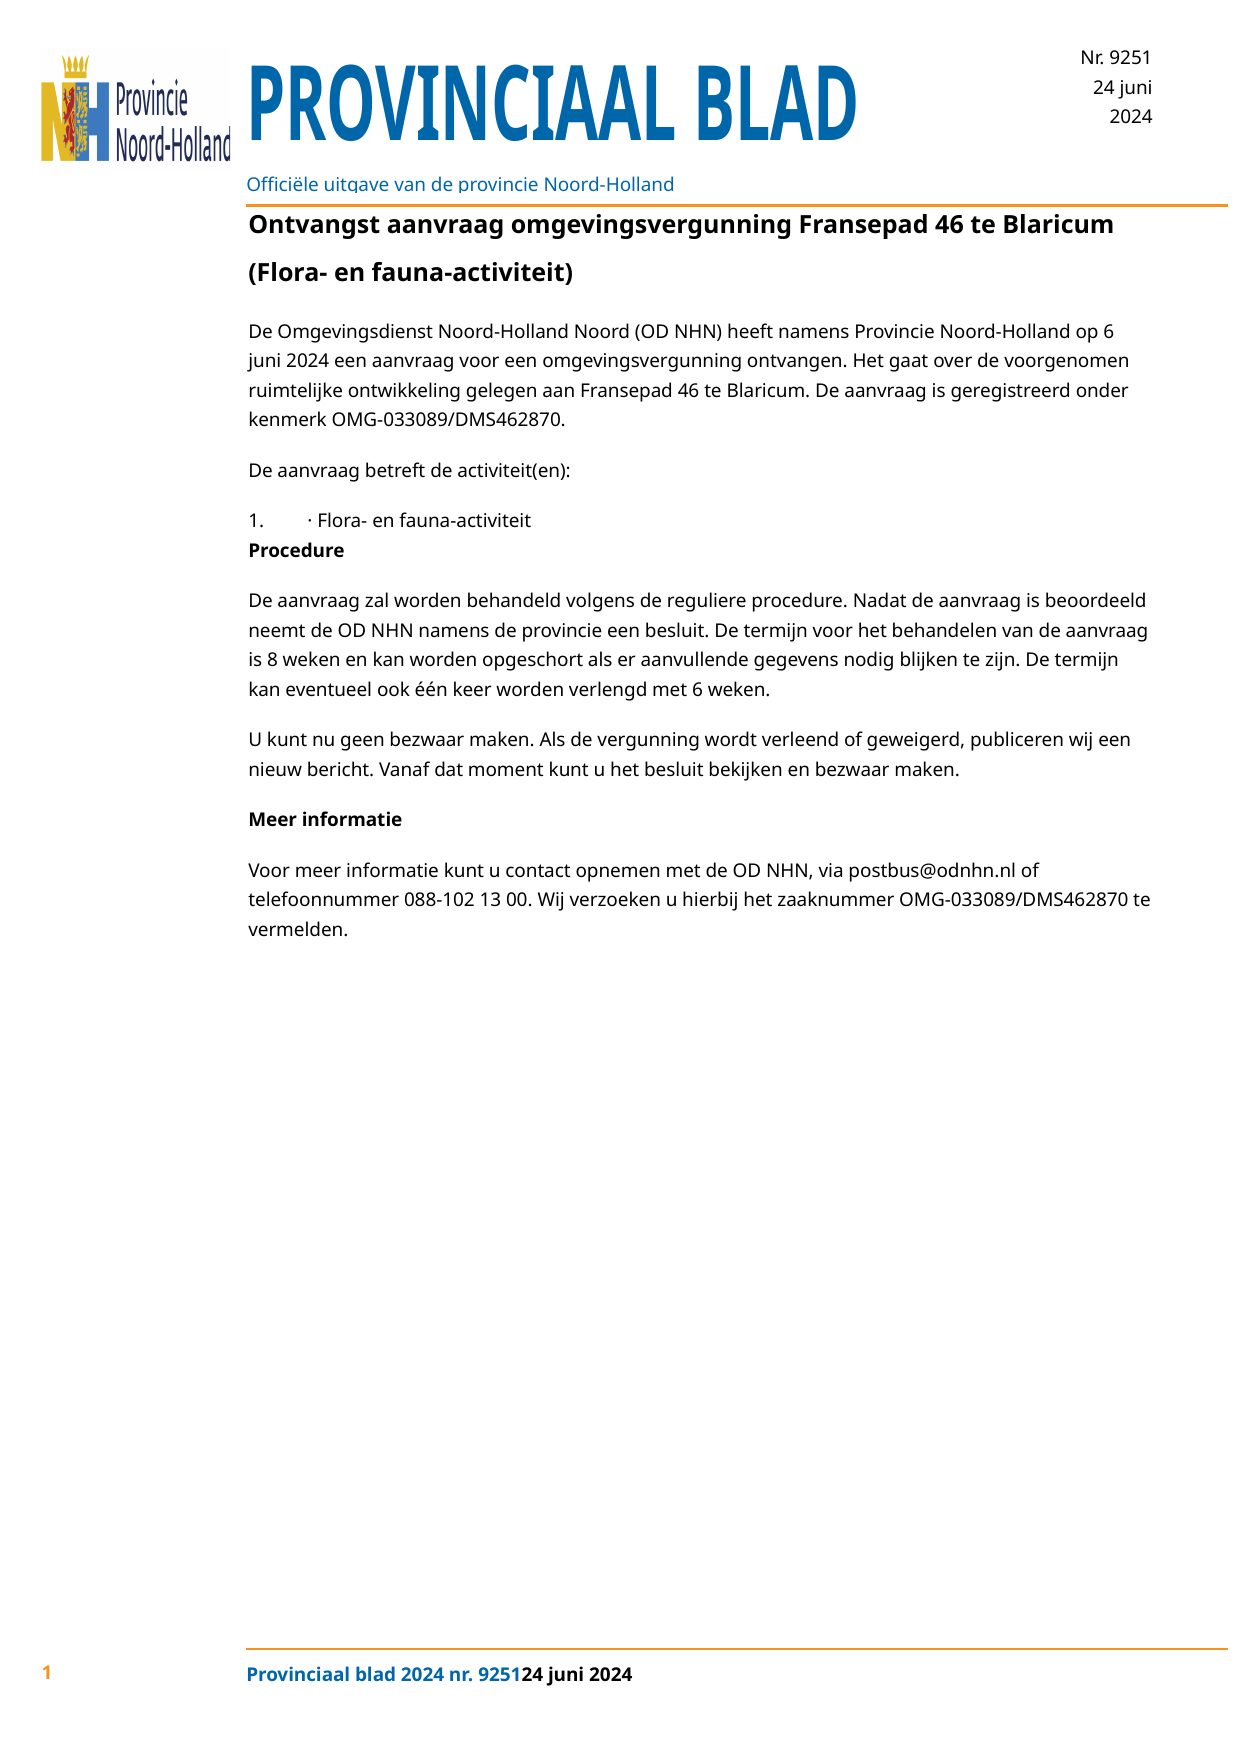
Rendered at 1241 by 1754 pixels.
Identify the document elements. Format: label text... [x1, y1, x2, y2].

text De aanvraag betreft de activiteit(en): [248, 457, 1152, 483]
list · Flora- en fauna-activiteit [248, 507, 1152, 533]
text U kunt nu geen bezwaar maken. Als de vergunning wordt verleend of geweigerd, publiceren wij een nieuw bericht. Vanaf dat moment kunt u het besluit bekijken en bezwaar maken. [248, 727, 1152, 782]
text De aanvraag zal worden behandeld volgens de reguliere procedure. Nadat de aanvraag is beoordeeld neemt de OD NHN namens de provincie een besluit. De termijn voor het behandelen van de aanvraag is 8 weken en kan worden opgeschort als er aanvullende gegevens nodig blijken te zijn. De termijn kan eventueel ook één keer worden verlengd met 6 weken. [248, 587, 1152, 702]
text Procedure [248, 537, 1152, 563]
text Ontvangst aanvraag omgevingsvergunning Fransepad 46 te Blaricum (Flora- en fauna-activiteit) [248, 207, 1152, 288]
text De Omgevingsdienst Noord-Holland Noord (OD NHN) heeft namens Provincie Noord-Holland op 6 juni 2024 een aanvraag voor een omgevingsvergunning ontvangen. Het gaat over de voorgenomen ruimtelijke ontwikkeling gelegen aan Fransepad 46 te Blaricum. De aanvraag is geregistreerd onder kenmerk OMG-033089/DMS462870. [248, 318, 1152, 432]
text Voor meer informatie kunt u contact opnemen met de OD NHN, via postbus@odnhn.nl of telefoonnummer 088-102 13 00. Wij verzoeken u hierbij het zaaknummer OMG-033089/DMS462870 te vermelden. [248, 857, 1152, 942]
picture [41, 47, 231, 172]
text Meer informatie [248, 807, 1152, 832]
